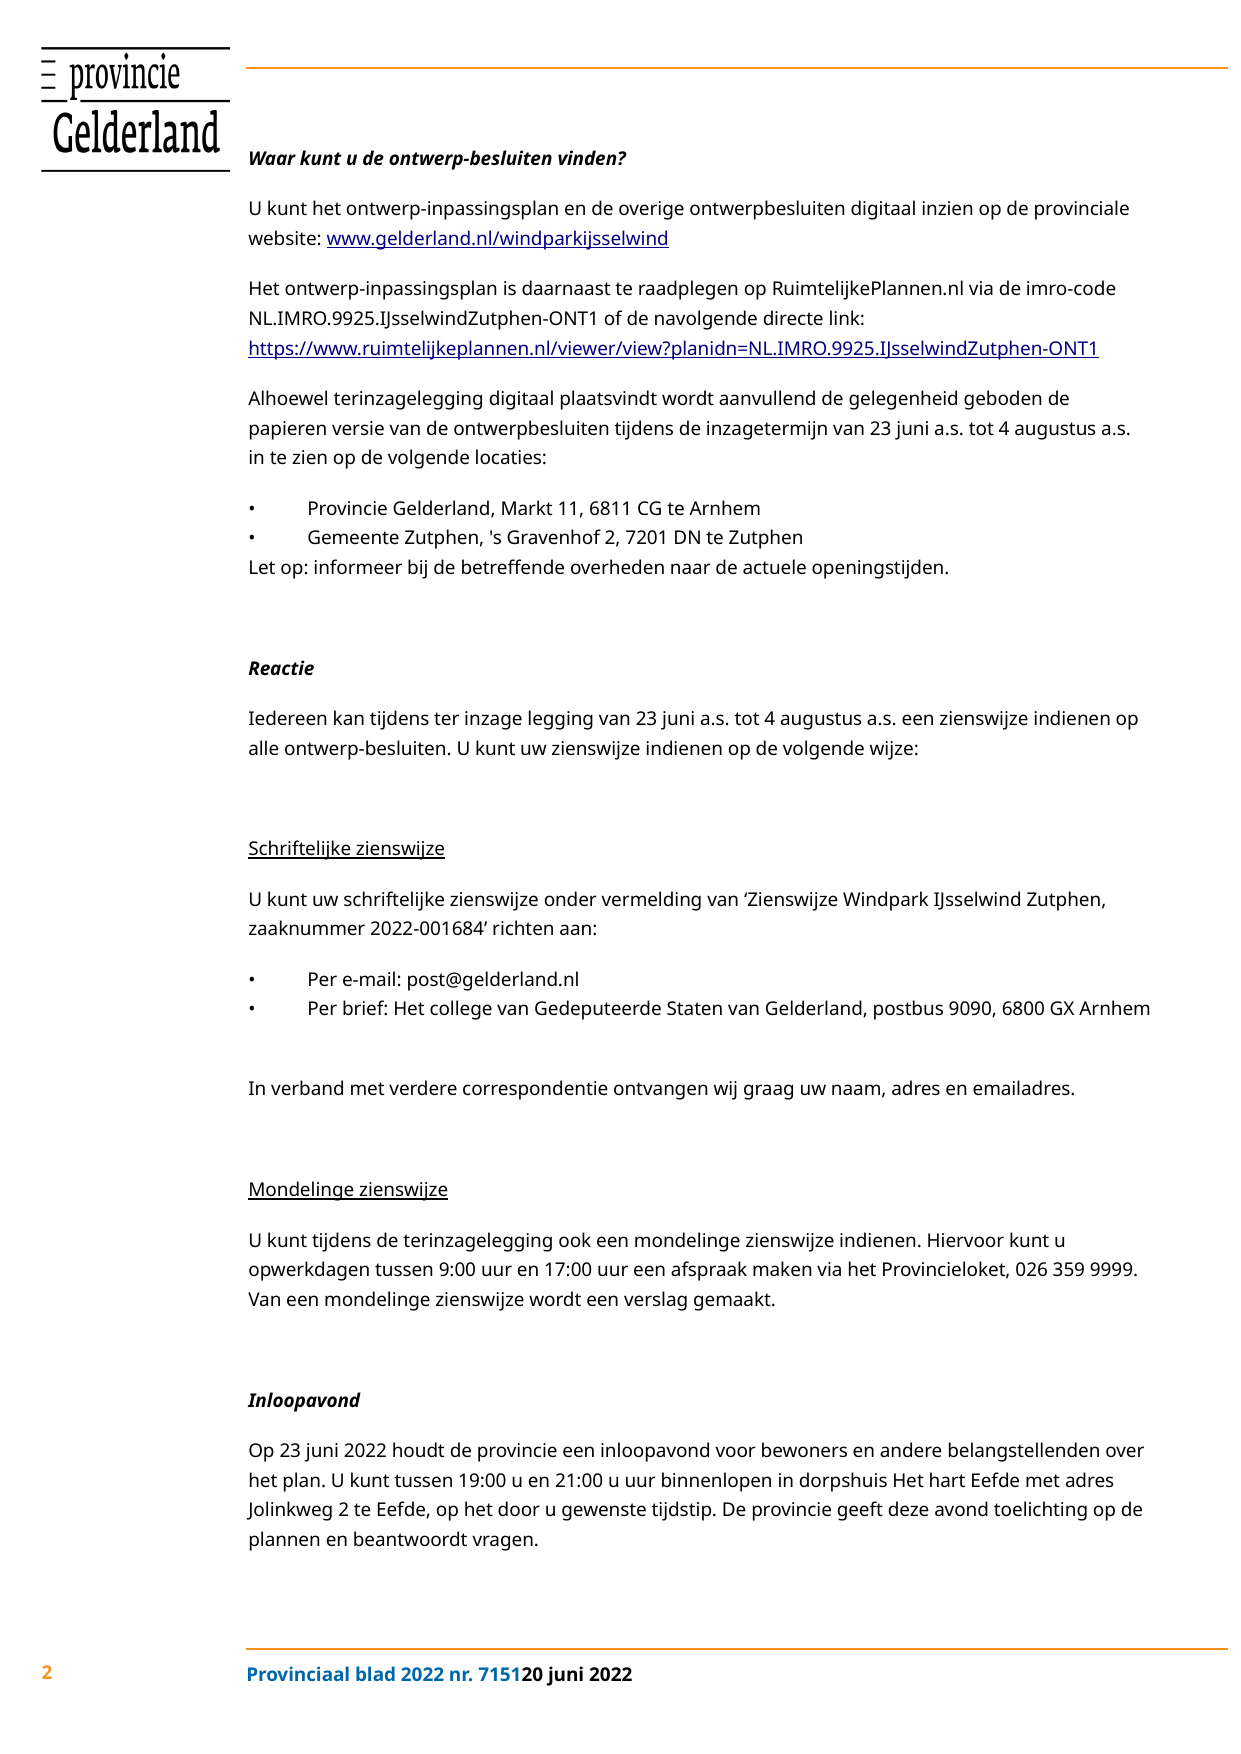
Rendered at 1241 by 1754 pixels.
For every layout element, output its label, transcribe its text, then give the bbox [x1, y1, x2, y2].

text Reactie [248, 655, 1152, 681]
list Per e-mail: post@gelderland.nl [248, 966, 1152, 992]
text U kunt uw schriftelijke zienswijze onder vermelding van ‘Zienswijze Windpark IJsselwind Zutphen, zaaknummer 2022-001684’ richten aan: [248, 886, 1152, 941]
text In verband met verdere correspondentie ontvangen wij graag uw naam, adres en emailadres. [248, 1076, 1152, 1101]
text Het ontwerp-inpassingsplan is daarnaast te raadplegen op RuimtelijkePlannen.nl via de imro-code NL.IMRO.9925.IJsselwindZutphen-ONT1 of de navolgende directe link: https://www.ruimtelijkeplannen.nl/viewer/view?planidn=NL.IMRO.9925.IJsselwindZutphen-ONT1 [248, 276, 1152, 361]
text Schriftelijke zienswijze [248, 836, 1152, 861]
list Gemeente Zutphen, 's Gravenhof 2, 7201 DN te Zutphen [248, 524, 1152, 550]
text Alhoewel terinzagelegging digitaal plaatsvindt wordt aanvullend de gelegenheid geboden de papieren versie van de ontwerpbesluiten tijdens de inzagetermijn van 23 juni a.s. tot 4 augustus a.s. in te zien op de volgende locaties: [248, 385, 1152, 470]
text U kunt tijdens de terinzagelegging ook een mondelinge zienswijze indienen. Hiervoor kunt u opwerkdagen tussen 9:00 uur en 17:00 uur een afspraak maken via het Provincieloket, 026 359 9999. Van een mondelinge zienswijze wordt een verslag gemaakt. [248, 1227, 1152, 1312]
text Let op: informeer bij de betreffende overheden naar de actuele openingstijden. [248, 554, 1152, 580]
text Iedereen kan tijdens ter inzage legging van 23 juni a.s. tot 4 augustus a.s. een zienswijze indienen op alle ontwerp-besluiten. U kunt uw zienswijze indienen op de volgende wijze: [248, 705, 1152, 761]
text Op 23 juni 2022 houdt de provincie een inloopavond voor bewoners en andere belangstellenden over het plan. U kunt tussen 19:00 u en 21:00 u uur binnenlopen in dorpshuis Het hart Eefde met adres Jolinkweg 2 te Eefde, op het door u gewenste tijdstip. De provincie geeft deze avond toelichting op de plannen en beantwoordt vragen. [248, 1437, 1152, 1552]
text Waar kunt u de ontwerp-besluiten vinden? [248, 145, 1152, 171]
list Provincie Gelderland, Markt 11, 6811 CG te Arnhem [248, 495, 1152, 521]
text Mondelinge zienswijze [248, 1176, 1152, 1202]
text U kunt het ontwerp-inpassingsplan en de overige ontwerpbesluiten digitaal inzien op de provinciale website: www.gelderland.nl/windparkijsselwind [248, 196, 1152, 251]
picture [41, 47, 231, 172]
text Inloopavond [248, 1387, 1152, 1413]
list Per brief: Het college van Gedeputeerde Staten van Gelderland, postbus 9090, 6800 GX Arnhem [248, 996, 1152, 1021]
